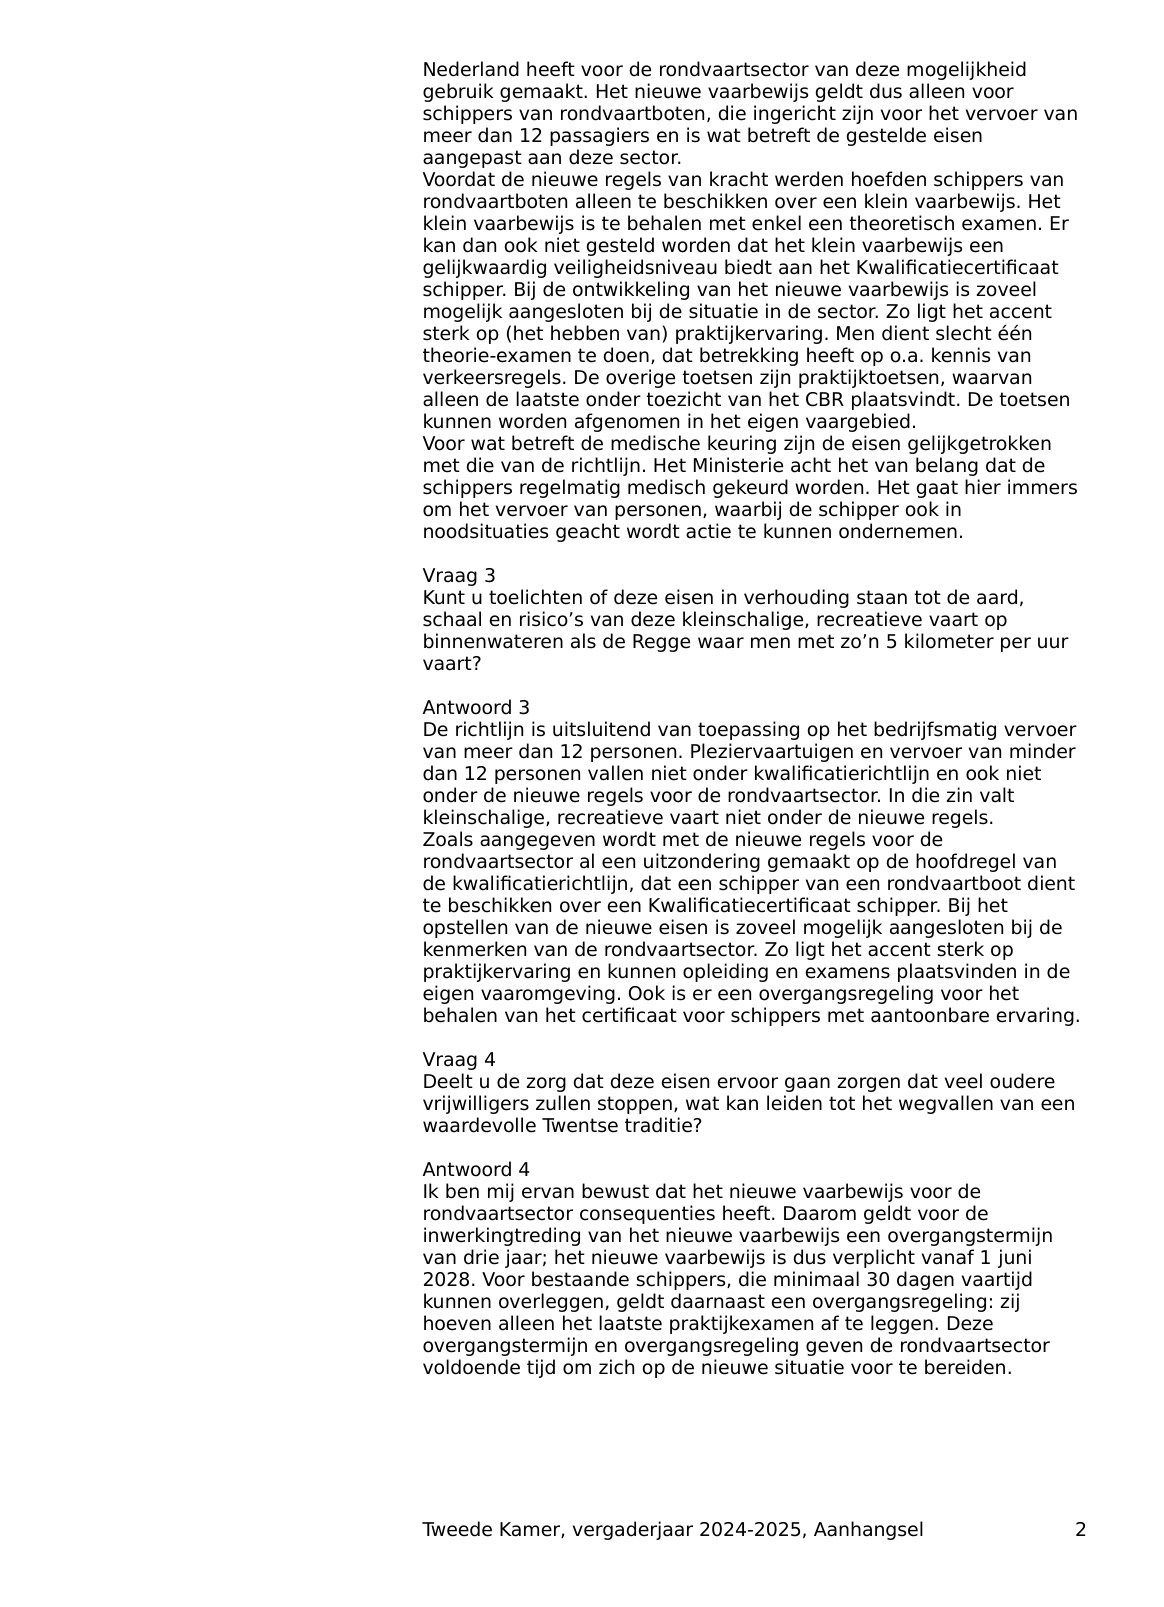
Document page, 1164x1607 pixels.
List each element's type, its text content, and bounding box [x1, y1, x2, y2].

text Zoals aangegeven wordt met de nieuwe regels voor de rondvaartsector al een uitzondering gemaakt op de hoofdregel van de kwalificatierichtlijn, dat een schipper van een rondvaartboot dient te beschikken over een Kwalificatiecertificaat schipper. Bij het opstellen van de nieuwe eisen is zoveel mogelijk aangesloten bij de kenmerken van de rondvaartsector. Zo ligt het accent sterk op praktijkervaring en kunnen opleiding en examens plaatsvinden in de eigen vaaromgeving. Ook is er een overgangsregeling voor het behalen van het certificaat voor schippers met aantoonbare ervaring. [422, 829, 1087, 1027]
text Ik ben mij ervan bewust dat het nieuwe vaarbewijs voor de rondvaartsector consequenties heeft. Daarom geldt voor de inwerkingtreding van het nieuwe vaarbewijs een overgangstermijn van drie jaar; het nieuwe vaarbewijs is dus verplicht vanaf 1 juni 2028. Voor bestaande schippers, die minimaal 30 dagen vaartijd kunnen overleggen, geldt daarnaast een overgangsregeling: zij hoeven alleen het laatste praktijkexamen af te leggen. Deze overgangstermijn en overgangsregeling geven de rondvaartsector voldoende tijd om zich op de nieuwe situatie voor te bereiden. [422, 1181, 1087, 1379]
text Voor wat betreft de medische keuring zijn de eisen gelijkgetrokken met die van de richtlijn. Het Ministerie acht het van belang dat de schippers regelmatig medisch gekeurd worden. Het gaat hier immers om het vervoer van personen, waarbij de schipper ook in noodsituaties geacht wordt actie te kunnen ondernemen. [422, 433, 1087, 543]
text Vraag 3 [422, 565, 1087, 587]
text De richtlijn is uitsluitend van toepassing op het bedrijfsmatig vervoer van meer dan 12 personen. Pleziervaartuigen en vervoer van minder dan 12 personen vallen niet onder kwalificatierichtlijn en ook niet onder de nieuwe regels voor de rondvaartsector. In die zin valt kleinschalige, recreatieve vaart niet onder de nieuwe regels. [422, 719, 1087, 829]
text Kunt u toelichten of deze eisen in verhouding staan tot de aard, schaal en risico’s van deze kleinschalige, recreatieve vaart op binnenwateren als de Regge waar men met zo’n 5 kilometer per uur vaart? [422, 587, 1087, 675]
text Antwoord 3 [422, 697, 1087, 719]
text Antwoord 4 [422, 1159, 1087, 1181]
text Deelt u de zorg dat deze eisen ervoor gaan zorgen dat veel oudere vrijwilligers zullen stoppen, wat kan leiden tot het wegvallen van een waardevolle Twentse traditie? [422, 1071, 1087, 1137]
text Vraag 4 [422, 1049, 1087, 1071]
text Nederland heeft voor de rondvaartsector van deze mogelijkheid gebruik gemaakt. Het nieuwe vaarbewijs geldt dus alleen voor schippers van rondvaartboten, die ingericht zijn voor het vervoer van meer dan 12 passagiers en is wat betreft de gestelde eisen aangepast aan deze sector. [422, 59, 1087, 169]
text Voordat de nieuwe regels van kracht werden hoefden schippers van rondvaartboten alleen te beschikken over een klein vaarbewijs. Het klein vaarbewijs is te behalen met enkel een theoretisch examen. Er kan dan ook niet gesteld worden dat het klein vaarbewijs een gelijkwaardig veiligheidsniveau biedt aan het Kwalificatiecertificaat schipper. Bij de ontwikkeling van het nieuwe vaarbewijs is zoveel mogelijk aangesloten bij de situatie in de sector. Zo ligt het accent sterk op (het hebben van) praktijkervaring. Men dient slecht één theorie-examen te doen, dat betrekking heeft op o.a. kennis van verkeersregels. De overige toetsen zijn praktijktoetsen, waarvan alleen de laatste onder toezicht van het CBR plaatsvindt. De toetsen kunnen worden afgenomen in het eigen vaargebied. [422, 169, 1087, 433]
